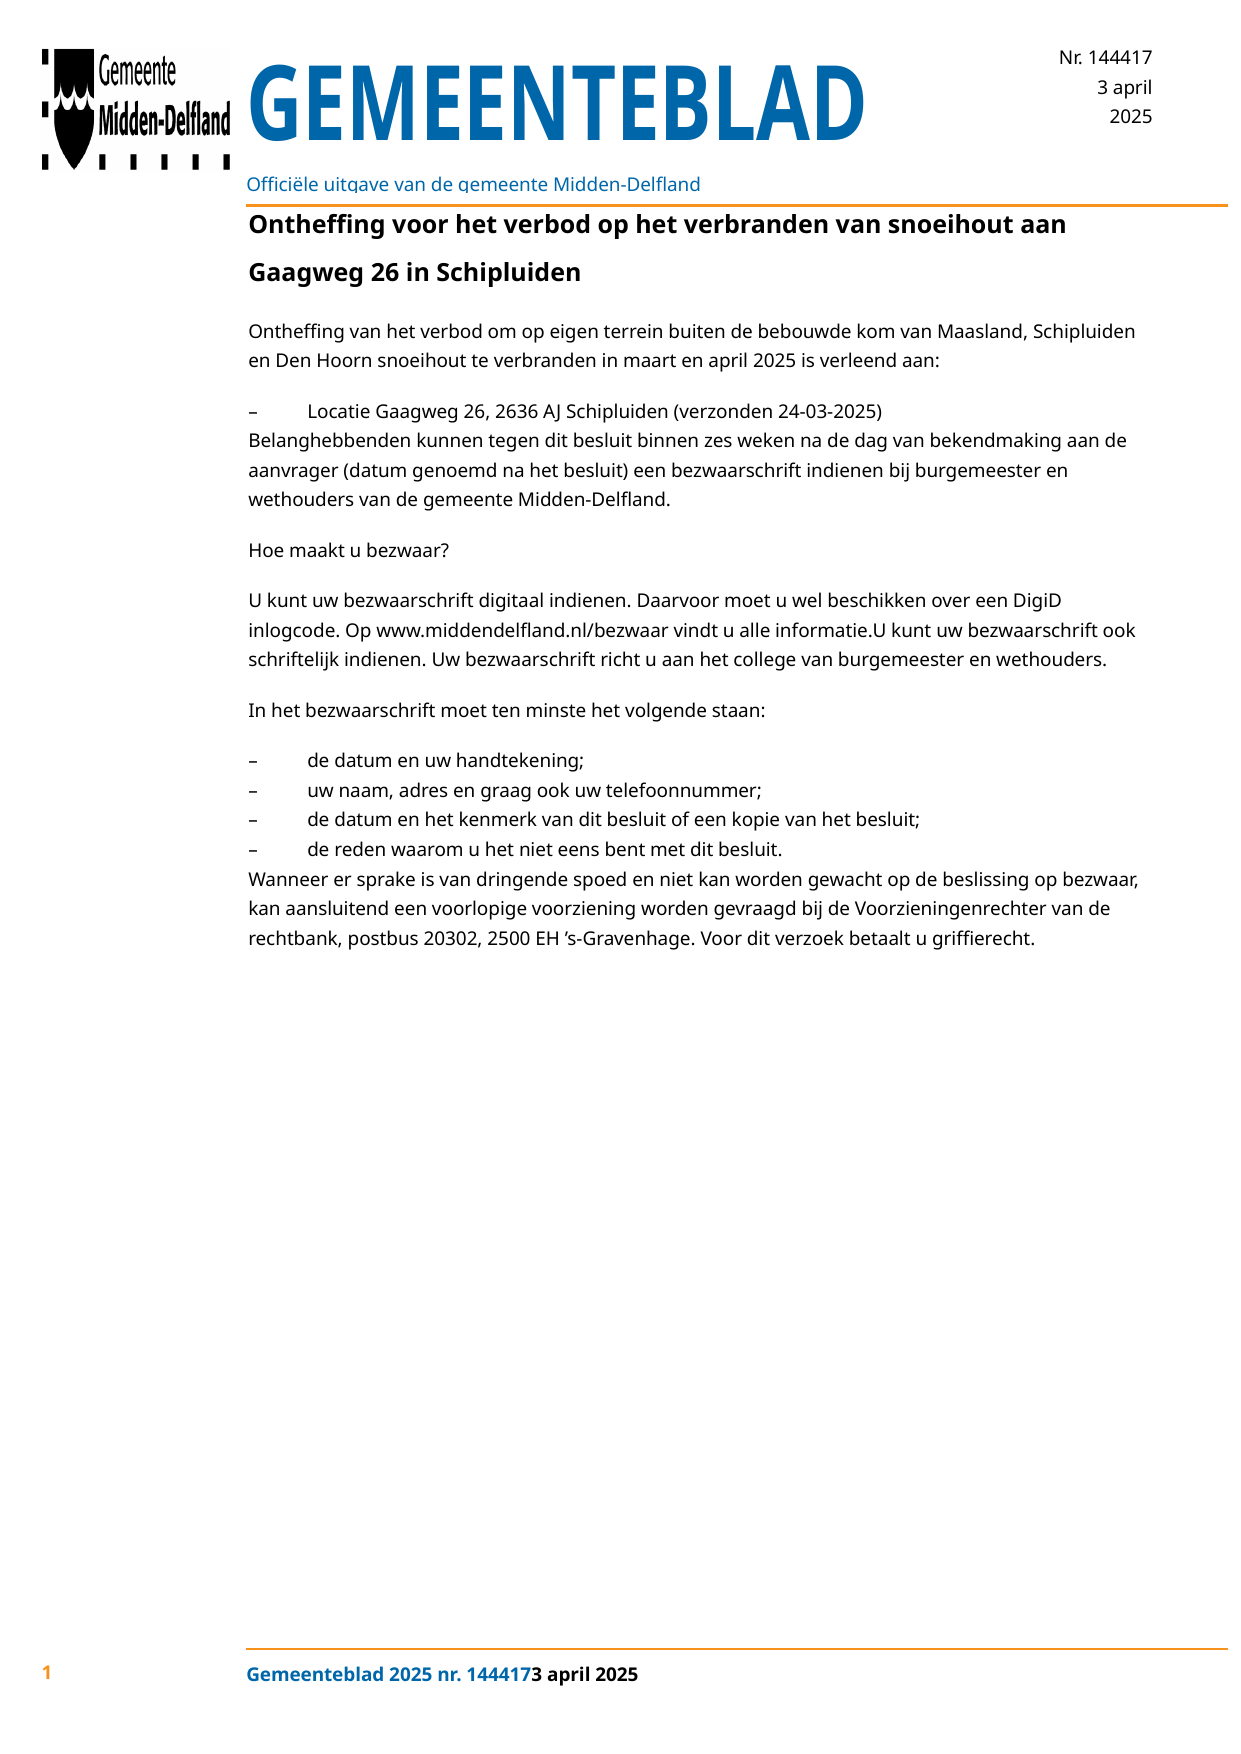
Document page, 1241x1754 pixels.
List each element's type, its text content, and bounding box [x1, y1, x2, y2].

text ​Wanneer er sprake is van dringende spoed en niet kan worden gewacht op de beslissing op bezwaar, kan aansluitend een voorlopige voorziening worden gevraagd bij de Voorzieningenrechter van de rechtbank, postbus 20302, 2500 EH ’s-Gravenhage. Voor dit verzoek betaalt u griffierecht. [248, 866, 1152, 951]
text Hoe maakt u bezwaar? [248, 537, 1152, 563]
text Belanghebbenden kunnen tegen dit besluit binnen zes weken na de dag van bekendmaking aan de aanvrager (datum genoemd na het besluit) een bezwaarschrift indienen bij burgemeester en wethouders van de gemeente Midden-Delfland. [248, 427, 1152, 512]
text Ontheffing voor het verbod op het verbranden van snoeihout aan Gaagweg 26 in Schipluiden [248, 207, 1152, 288]
text In het bezwaarschrift moet ten minste het volgende staan: [248, 697, 1152, 723]
list de datum en het kenmerk van dit besluit of een kopie van het besluit; [248, 807, 1152, 832]
text Ontheffing van het verbod om op eigen terrein buiten de bebouwde kom van Maasland, Schipluiden en Den Hoorn snoeihout te verbranden in maart en april 2025 is verleend aan: [248, 318, 1152, 373]
text U kunt uw bezwaarschrift digitaal indienen. Daarvoor moet u wel beschikken over een DigiD inlogcode. Op www.middendelfland.nl/bezwaar vindt u alle informatie.U kunt uw bezwaarschrift ook schriftelijk indienen. Uw bezwaarschrift richt u aan het college van burgemeester en wethouders. [248, 587, 1152, 672]
list uw naam, adres en graag ook uw telefoonnummer; [248, 777, 1152, 803]
picture [41, 47, 231, 172]
list Locatie Gaagweg 26, 2636 AJ Schipluiden (verzonden 24-03-2025) [248, 398, 1152, 424]
list de datum en uw handtekening; [248, 747, 1152, 773]
list de reden waarom u het niet eens bent met dit besluit. [248, 836, 1152, 862]
